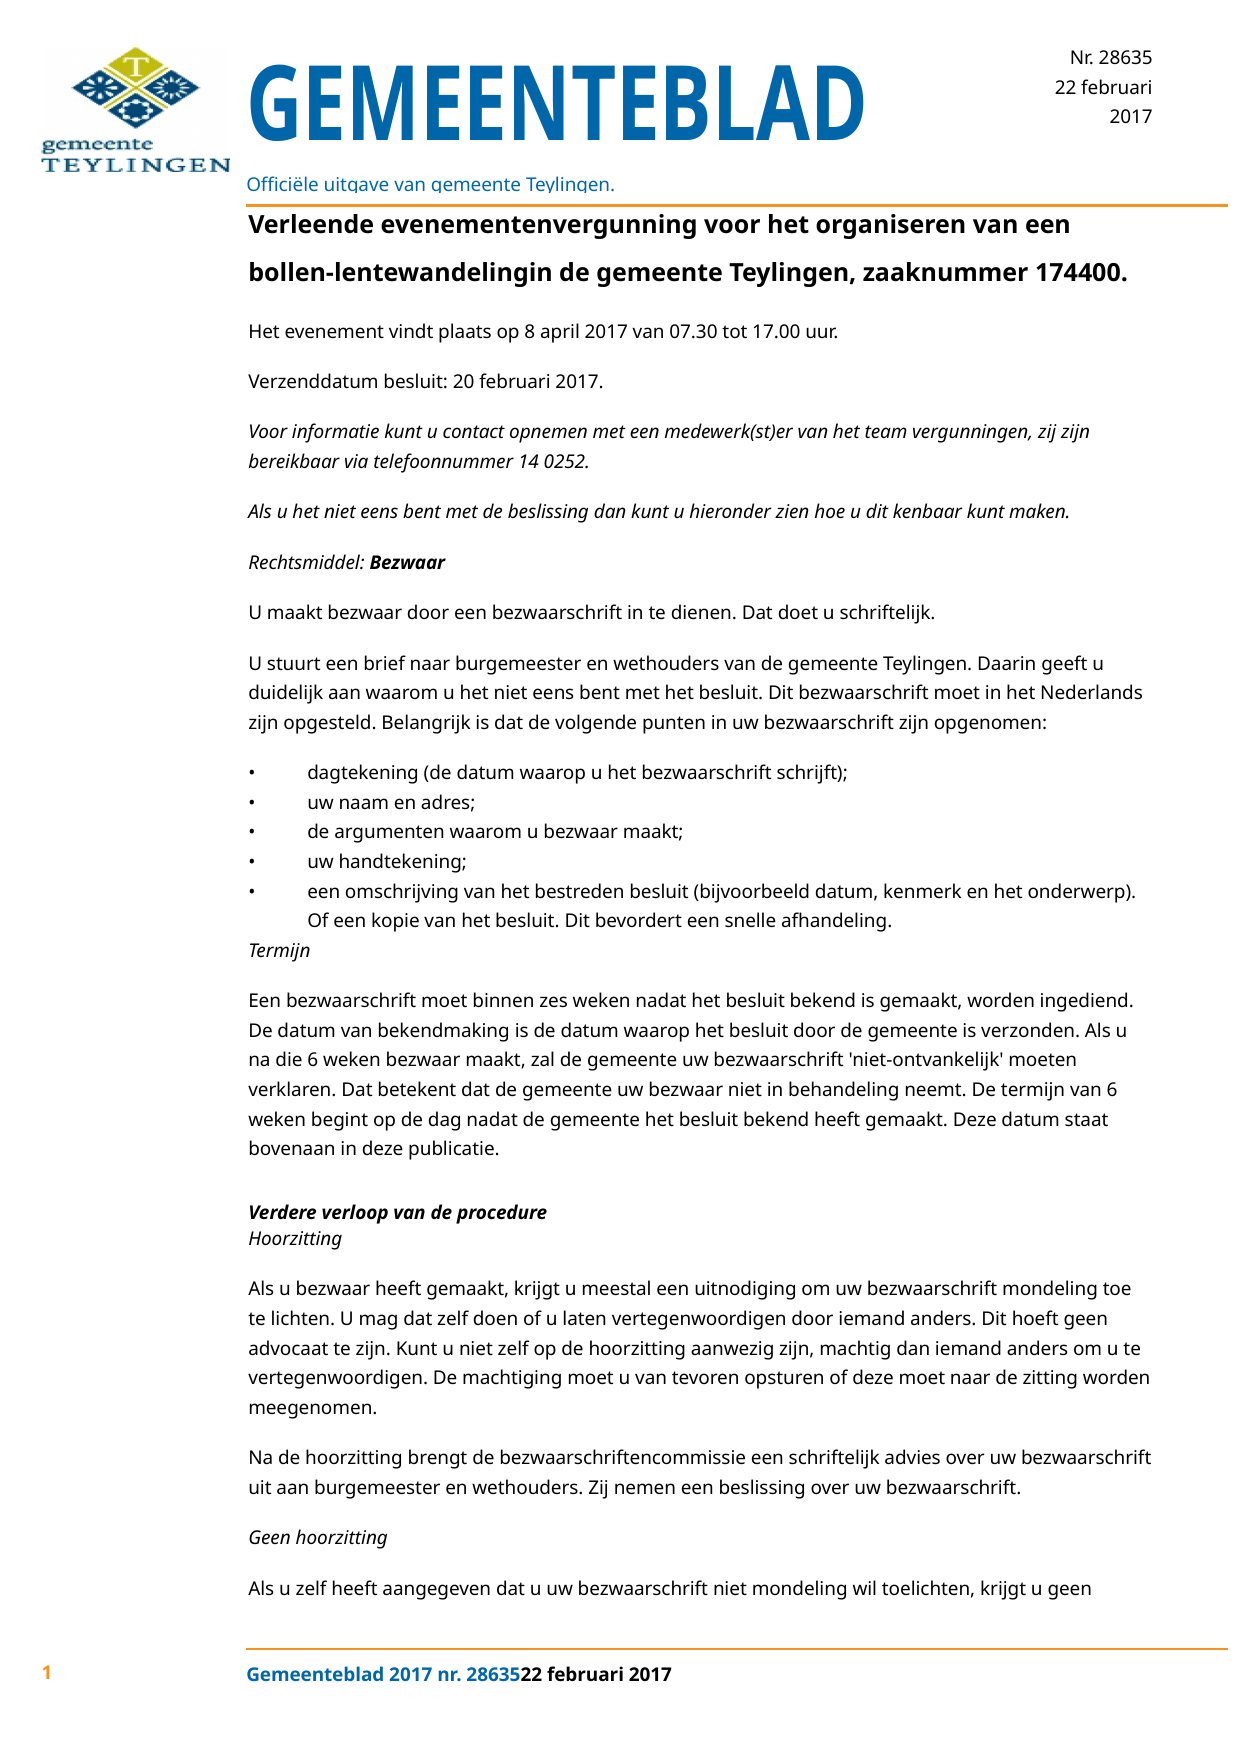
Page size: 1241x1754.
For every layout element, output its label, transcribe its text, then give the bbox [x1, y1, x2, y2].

list uw naam en adres; [248, 789, 1152, 815]
text Hoorzitting [248, 1225, 1152, 1251]
text Als u zelf heeft aangegeven dat u uw bezwaarschrift niet mondeling wil toelichten, krijgt u geen [248, 1575, 1152, 1600]
text Rechtsmiddel: Bezwaar [248, 549, 1152, 575]
text Na de hoorzitting brengt de bezwaarschriftencommissie een schriftelijk advies over uw bezwaarschrift uit aan burgemeester en wethouders. Zij nemen een beslissing over uw bezwaarschrift. [248, 1444, 1152, 1499]
text Voor informatie kunt u contact opnemen met een medewerk(st)er van het team vergunningen, zij zijn bereikbaar via telefoonnummer 14 0252. [248, 419, 1152, 474]
list de argumenten waarom u bezwaar maakt; [248, 819, 1152, 844]
text Als u het niet eens bent met de beslissing dan kunt u hieronder zien hoe u dit kenbaar kunt maken. [248, 499, 1152, 524]
text Een bezwaarschrift moet binnen zes weken nadat het besluit bekend is gemaakt, worden ingediend. De datum van bekendmaking is de datum waarop het besluit door de gemeente is verzonden. Als u na die 6 weken bezwaar maakt, zal de gemeente uw bezwaarschrift 'niet-ontvankelijk' moeten verklaren. Dat betekent dat de gemeente uw bezwaar niet in behandeling neemt. De termijn van 6 weken begint op de dag nadat de gemeente het besluit bekend heeft gemaakt. Deze datum staat bovenaan in deze publicatie. [248, 987, 1152, 1161]
text Verdere verloop van de procedure [248, 1199, 1152, 1225]
text Het evenement vindt plaats op 8 april 2017 van 07.30 tot 17.00 uur. [248, 318, 1152, 344]
text U stuurt een brief naar burgemeester en wethouders van de gemeente Teylingen. Daarin geeft u duidelijk aan waarom u het niet eens bent met het besluit. Dit bezwaarschrift moet in het Nederlands zijn opgesteld. Belangrijk is dat de volgende punten in uw bezwaarschrift zijn opgenomen: [248, 650, 1152, 735]
text Termijn [248, 937, 1152, 963]
text Verleende evenementenvergunning voor het organiseren van een bollen-lentewandelingin de gemeente Teylingen, zaaknummer 174400. [248, 207, 1152, 288]
list een omschrijving van het bestreden besluit (bijvoorbeeld datum, kenmerk en het onderwerp). Of een kopie van het besluit. Dit bevordert een snelle afhandeling. [248, 878, 1152, 933]
text U maakt bezwaar door een bezwaarschrift in te dienen. Dat doet u schriftelijk. [248, 599, 1152, 625]
text Verzenddatum besluit: 20 februari 2017. [248, 368, 1152, 394]
picture [41, 47, 231, 172]
text Als u bezwaar heeft gemaakt, krijgt u meestal een uitnodiging om uw bezwaarschrift mondeling toe te lichten. U mag dat zelf doen of u laten vertegenwoordigen door iemand anders. Dit hoeft geen advocaat te zijn. Kunt u niet zelf op de hoorzitting aanwezig zijn, machtig dan iemand anders om u te vertegenwoordigen. De machtiging moet u van tevoren opsturen of deze moet naar de zitting worden meegenomen. [248, 1276, 1152, 1419]
list dagtekening (de datum waarop u het bezwaarschrift schrijft); [248, 759, 1152, 785]
list uw handtekening; [248, 848, 1152, 874]
text Geen hoorzitting [248, 1524, 1152, 1550]
